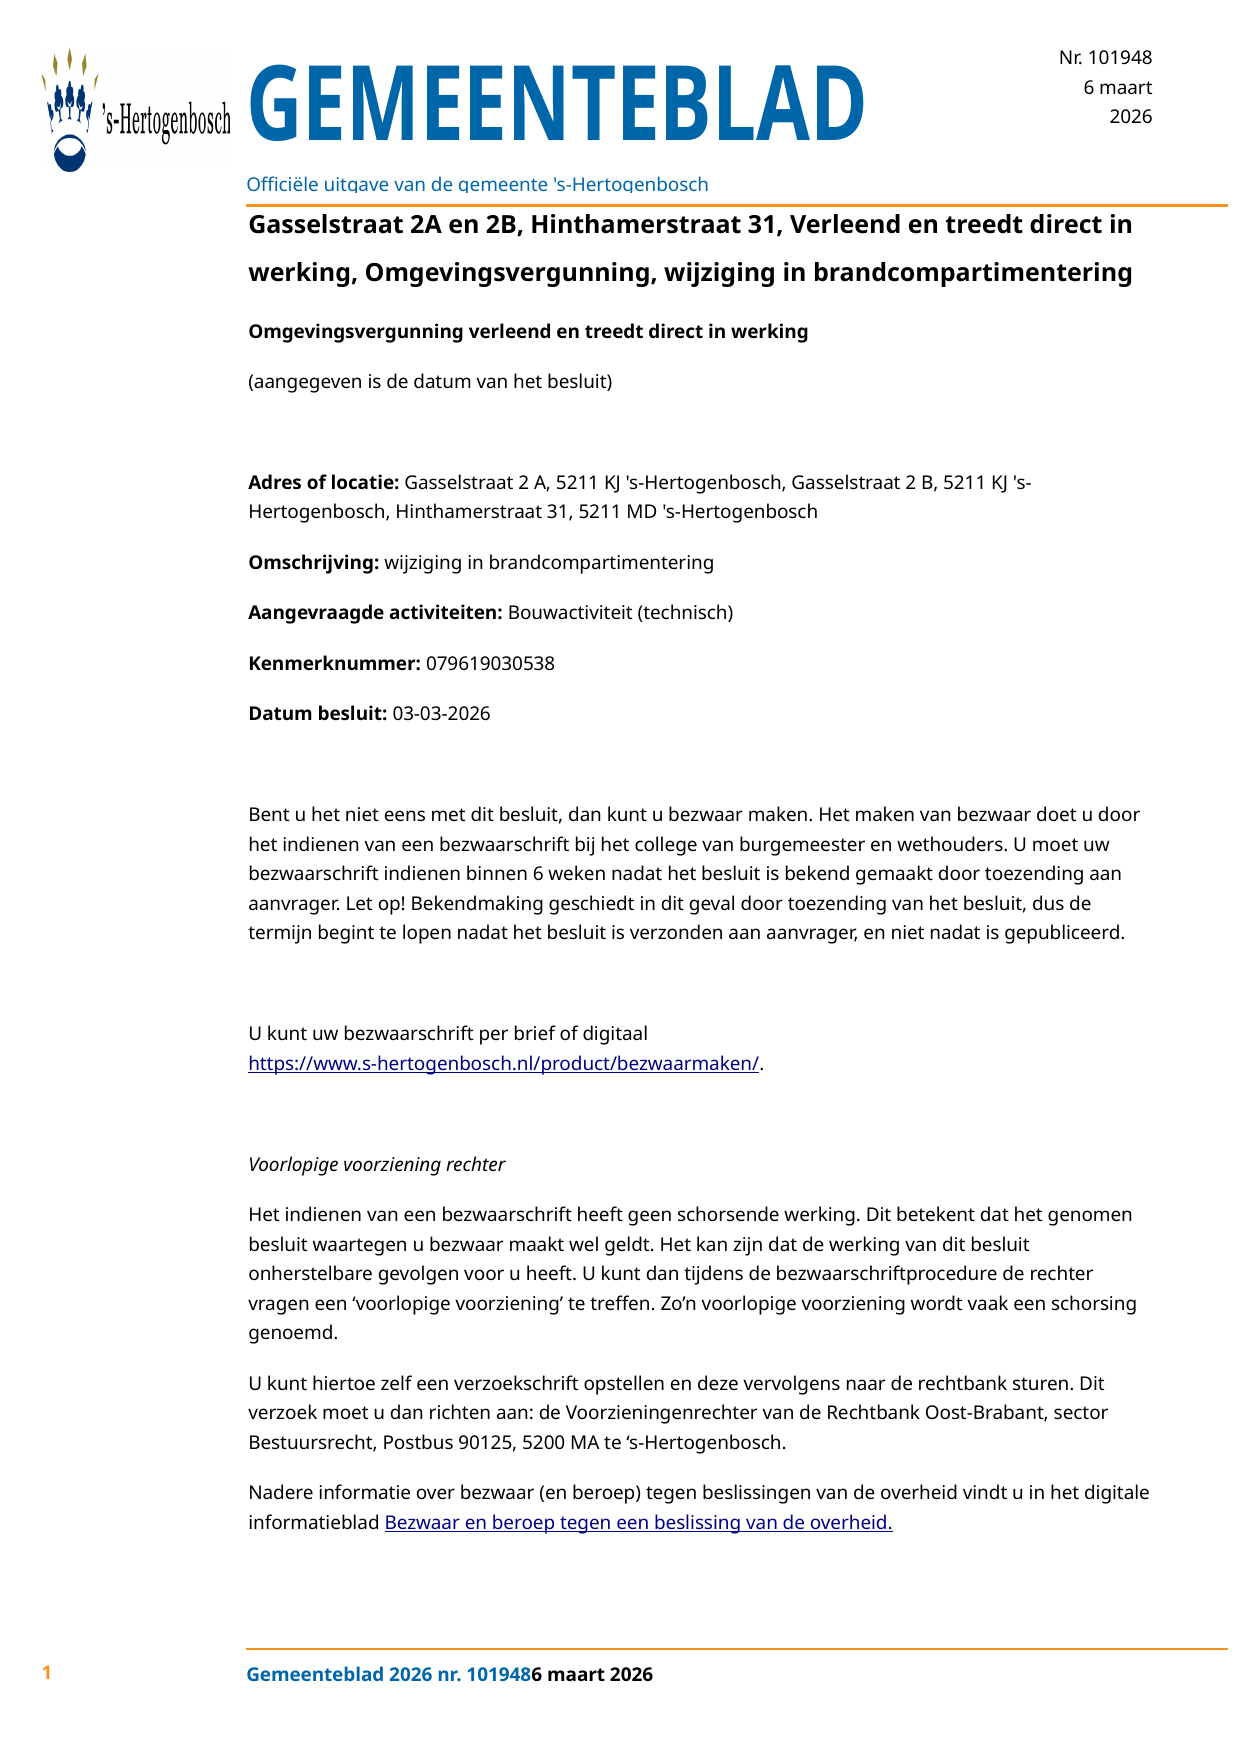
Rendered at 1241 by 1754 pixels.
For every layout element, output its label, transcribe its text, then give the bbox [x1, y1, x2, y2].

text Datum besluit: 03-03-2026 [248, 700, 1152, 726]
text (aangegeven is de datum van het besluit) [248, 368, 1152, 394]
text Adres of locatie: Gasselstraat 2 A, 5211 KJ 's-Hertogenbosch, Gasselstraat 2 B, 5211 KJ 's-Hertogenbosch, Hinthamerstraat 31, 5211 MD 's-Hertogenbosch [248, 469, 1152, 524]
text Het indienen van een bezwaarschrift heeft geen schorsende werking. Dit betekent dat het genomen besluit waartegen u bezwaar maakt wel geldt. Het kan zijn dat de werking van dit besluit onherstelbare gevolgen voor u heeft. U kunt dan tijdens de bezwaarschriftprocedure de rechter vragen een ‘voorlopige voorziening’ te treffen. Zo’n voorlopige voorziening wordt vaak een schorsing genoemd. [248, 1201, 1152, 1345]
text Gasselstraat 2A en 2B, Hinthamerstraat 31, Verleend en treedt direct in werking, Omgevingsvergunning, wijziging in brandcompartimentering [248, 207, 1152, 288]
picture [41, 47, 231, 172]
text Omschrijving: wijziging in brandcompartimentering [248, 549, 1152, 575]
text Aangevraagde activiteiten: Bouwactiviteit (technisch) [248, 599, 1152, 625]
text U kunt uw bezwaarschrift per brief of digitaal https://www.s-hertogenbosch.nl/product/bezwaarmaken/. [248, 1020, 1152, 1076]
text U kunt hiertoe zelf een verzoekschrift opstellen en deze vervolgens naar de rechtbank sturen. Dit verzoek moet u dan richten aan: de Voorzieningenrechter van de Rechtbank Oost-Brabant, sector Bestuursrecht, Postbus 90125, 5200 MA te ‘s-Hertogenbosch. [248, 1370, 1152, 1455]
text Omgevingsvergunning verleend en treedt direct in werking [248, 318, 1152, 344]
text Voorlopige voorziening rechter [248, 1151, 1152, 1177]
text Bent u het niet eens met dit besluit, dan kunt u bezwaar maken. Het maken van bezwaar doet u door het indienen van een bezwaarschrift bij het college van burgemeester en wethouders. U moet uw bezwaarschrift indienen binnen 6 weken nadat het besluit is bekend gemaakt door toezending aan aanvrager. Let op! Bekendmaking geschiedt in dit geval door toezending van het besluit, dus de termijn begint te lopen nadat het besluit is verzonden aan aanvrager, en niet nadat is gepubliceerd. [248, 801, 1152, 945]
text Nadere informatie over bezwaar (en beroep) tegen beslissingen van de overheid vindt u in het digitale informatieblad Bezwaar en beroep tegen een beslissing van de overheid. [248, 1479, 1152, 1535]
text Kenmerknummer: 079619030538 [248, 650, 1152, 676]
